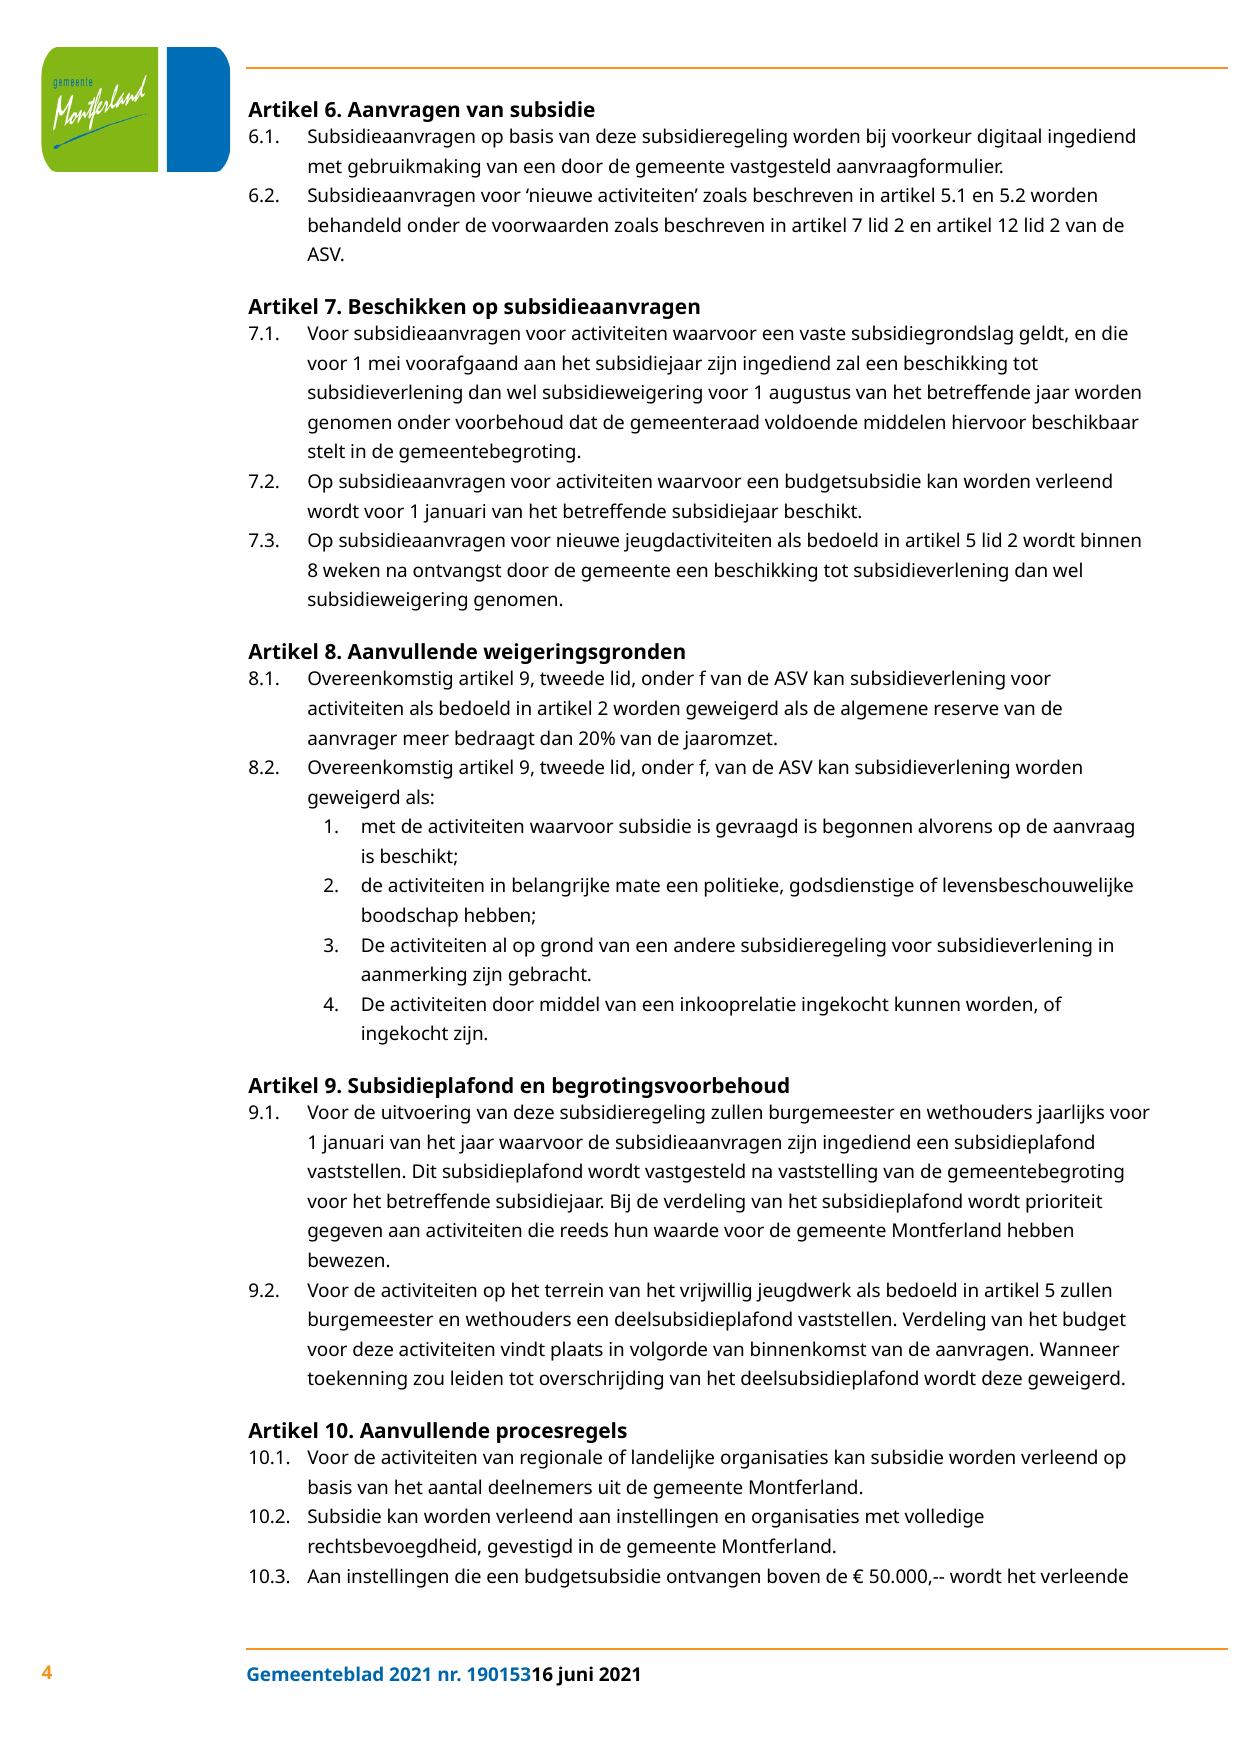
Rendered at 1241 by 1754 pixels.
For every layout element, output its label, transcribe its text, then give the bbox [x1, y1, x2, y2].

list Op subsidieaanvragen voor activiteiten waarvoor een budgetsubsidie kan worden verleend wordt voor 1 januari van het betreffende subsidiejaar beschikt. [248, 468, 1152, 524]
list De activiteiten door middel van een inkooprelatie ingekocht kunnen worden, of ingekocht zijn. [323, 991, 1152, 1046]
list Overeenkomstig artikel 9, tweede lid, onder f, van de ASV kan subsidieverlening worden geweigerd als: [248, 754, 1152, 809]
list Op subsidieaanvragen voor nieuwe jeugdactiviteiten als bedoeld in artikel 5 lid 2 wordt binnen 8 weken na ontvangst door de gemeente een beschikking tot subsidieverlening dan wel subsidieweigering genomen. [248, 527, 1152, 612]
list Voor de activiteiten op het terrein van het vrijwillig jeugdwerk als bedoeld in artikel 5 zullen burgemeester en wethouders een deelsubsidieplafond vaststellen. Verdeling van het budget voor deze activiteiten vindt plaats in volgorde van binnenkomst van de aanvragen. Wanneer toekenning zou leiden tot overschrijding van het deelsubsidieplafond wordt deze geweigerd. [248, 1277, 1152, 1391]
picture [41, 47, 231, 172]
list Voor de activiteiten van regionale of landelijke organisaties kan subsidie worden verleend op basis van het aantal deelnemers uit de gemeente Montferland. [248, 1444, 1152, 1500]
list Aan instellingen die een budgetsubsidie ontvangen boven de € 50.000,-- wordt het verleende [248, 1563, 1152, 1588]
list Overeenkomstig artikel 9, tweede lid, onder f van de ASV kan subsidieverlening voor activiteiten als bedoeld in artikel 2 worden geweigerd als de algemene reserve van de aanvrager meer bedraagt dan 20% van de jaaromzet. [248, 666, 1152, 750]
list Voor de uitvoering van deze subsidieregeling zullen burgemeester en wethouders jaarlijks voor 1 januari van het jaar waarvoor de subsidieaanvragen zijn ingediend een subsidieplafond vaststellen. Dit subsidieplafond wordt vastgesteld na vaststelling van de gemeentebegroting voor het betreffende subsidiejaar. Bij de verdeling van het subsidieplafond wordt prioriteit gegeven aan activiteiten die reeds hun waarde voor de gemeente Montferland hebben bewezen. [248, 1099, 1152, 1273]
list Subsidie kan worden verleend aan instellingen en organisaties met volledige rechtsbevoegdheid, gevestigd in de gemeente Montferland. [248, 1504, 1152, 1559]
list Voor subsidieaanvragen voor activiteiten waarvoor een vaste subsidiegrondslag geldt, en die voor 1 mei voorafgaand aan het subsidiejaar zijn ingediend zal een beschikking tot subsidieverlening dan wel subsidieweigering voor 1 augustus van het betreffende jaar worden genomen onder voorbehoud dat de gemeenteraad voldoende middelen hiervoor beschikbaar stelt in de gemeentebegroting. [248, 320, 1152, 464]
list de activiteiten in belangrijke mate een politieke, godsdienstige of levensbeschouwelijke boodschap hebben; [323, 873, 1152, 928]
text Artikel 7. Beschikken op subsidieaanvragen [248, 292, 1152, 320]
list De activiteiten al op grond van een andere subsidieregeling voor subsidieverlening in aanmerking zijn gebracht. [323, 932, 1152, 987]
text Artikel 8. Aanvullende weigeringsgronden [248, 637, 1152, 666]
text Artikel 10. Aanvullende procesregels [248, 1416, 1152, 1444]
list Subsidieaanvragen voor ‘nieuwe activiteiten’ zoals beschreven in artikel 5.1 en 5.2 worden behandeld onder de voorwaarden zoals beschreven in artikel 7 lid 2 en artikel 12 lid 2 van de ASV. [248, 182, 1152, 267]
text Artikel 6. Aanvragen van subsidie [248, 95, 1152, 123]
text Artikel 9. Subsidieplafond en begrotingsvoorbehoud [248, 1071, 1152, 1099]
list Subsidieaanvragen op basis van deze subsidieregeling worden bij voorkeur digitaal ingediend met gebruikmaking van een door de gemeente vastgesteld aanvraagformulier. [248, 123, 1152, 178]
list met de activiteiten waarvoor subsidie is gevraagd is begonnen alvorens op de aanvraag is beschikt; [323, 813, 1152, 869]
